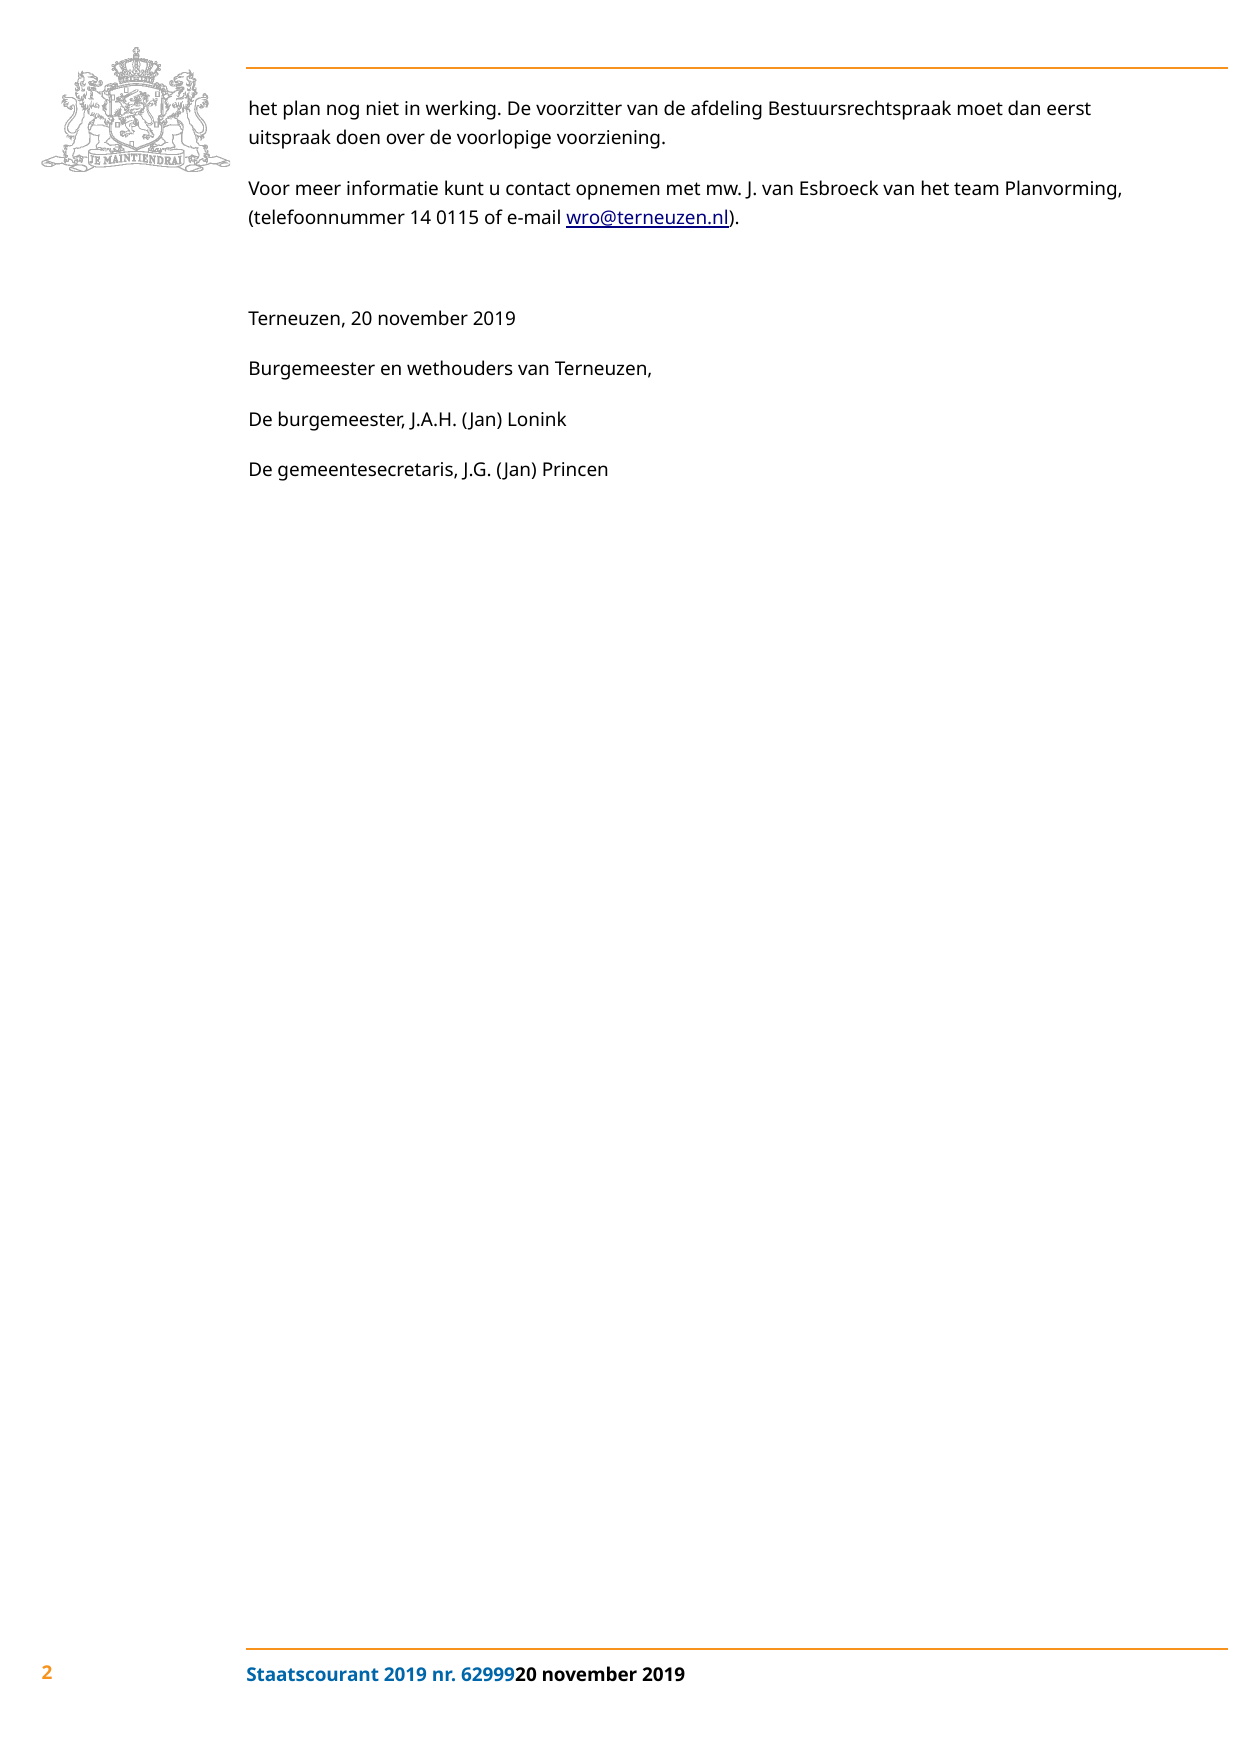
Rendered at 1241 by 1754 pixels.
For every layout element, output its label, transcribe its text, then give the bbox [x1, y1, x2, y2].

text De burgemeester, J.A.H. (Jan) Lonink [248, 406, 1152, 432]
text Terneuzen, 20 november 2019 [248, 305, 1152, 331]
text Burgemeester en wethouders van Terneuzen, [248, 356, 1152, 381]
text Voor meer informatie kunt u contact opnemen met mw. J. van Esbroeck van het team Planvorming, (telefoonnummer 14 0115 of e-mail wro@terneuzen.nl). [248, 175, 1152, 230]
picture [41, 47, 231, 172]
text het plan nog niet in werking. De voorzitter van de afdeling Bestuursrechtspraak moet dan eerst uitspraak doen over de voorlopige voorziening. [248, 95, 1152, 150]
text De gemeentesecretaris, J.G. (Jan) Princen [248, 456, 1152, 482]
